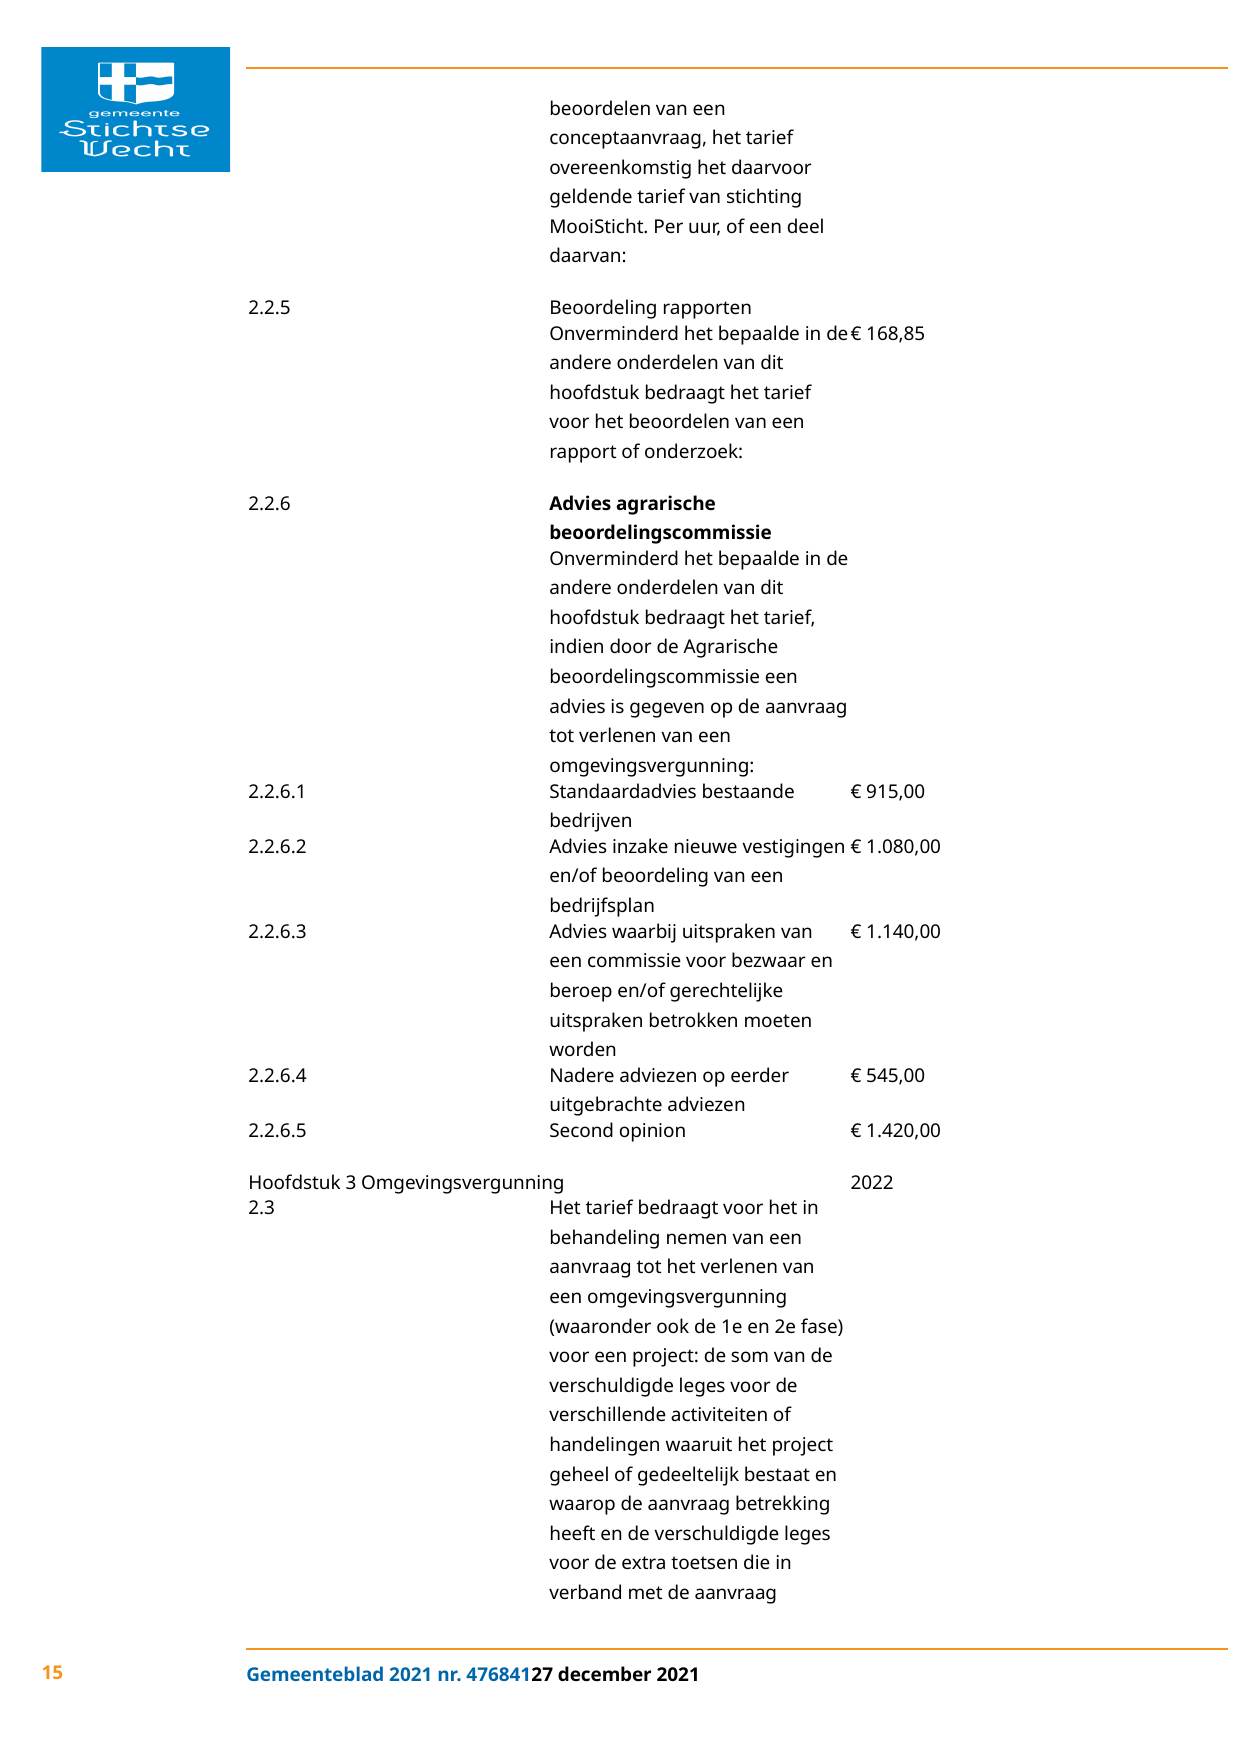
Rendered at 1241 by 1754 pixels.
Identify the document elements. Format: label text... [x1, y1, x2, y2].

table_cell [248, 320, 549, 464]
table_cell € 1.080,00 [850, 833, 1152, 918]
table_cell [248, 269, 549, 294]
table_cell [549, 1143, 850, 1169]
picture [99, 63, 135, 101]
table_cell Advies waarbij uitspraken van een commissie voor bezwaar en beroep en/of gerechtelijke uitspraken betrokken moeten worden [549, 918, 850, 1062]
table_cell 2022 [850, 1169, 1152, 1194]
table_cell [248, 545, 549, 778]
table_cell 2.2.6.5 [248, 1118, 549, 1143]
table_cell € 545,00 [850, 1062, 1152, 1117]
table_cell 2.2.6.2 [248, 833, 549, 918]
table_cell Onverminderd het bepaalde in de andere onderdelen van dit hoofdstuk bedraagt het tarief, indien door de Agrarische beoordelingscommissie een advies is gegeven op de aanvraag tot verlenen van een omgevingsvergunning: [549, 545, 850, 778]
table_cell [850, 490, 1152, 545]
table_cell 2.2.6 [248, 490, 549, 545]
table_cell [549, 464, 850, 490]
table_cell [850, 464, 1152, 490]
table_cell [248, 95, 549, 268]
table_cell Standaardadvies bestaande bedrijven [549, 778, 850, 833]
picture [137, 63, 174, 103]
table_cell 2.3 [248, 1195, 549, 1605]
table_cell 2.2.6.4 [248, 1062, 549, 1117]
table_cell Nadere adviezen op eerder uitgebrachte adviezen [549, 1062, 850, 1117]
table_cell [850, 1143, 1152, 1169]
table_cell [850, 269, 1152, 294]
table_cell [549, 269, 850, 294]
table_cell [850, 545, 1152, 778]
table_cell Advies agrarische beoordelingscommissie [549, 490, 850, 545]
table_cell [850, 294, 1152, 320]
table_cell € 1.140,00 [850, 918, 1152, 1062]
table_cell Second opinion [549, 1118, 850, 1143]
table_cell € 915,00 [850, 778, 1152, 833]
table_cell Onverminderd het bepaalde in de andere onderdelen van dit hoofdstuk bedraagt het tarief voor het beoordelen van een rapport of onderzoek: [549, 320, 850, 464]
table_cell Hoofdstuk 3 Omgevingsvergunning [248, 1169, 850, 1194]
table_cell 2.2.5 [248, 294, 549, 320]
table_cell [850, 1195, 1152, 1605]
table_cell [248, 464, 549, 490]
table_cell 2.2.6.3 [248, 918, 549, 1062]
table_cell [248, 1143, 549, 1169]
table_cell beoordelen van een conceptaanvraag, het tarief overeenkomstig het daarvoor geldende tarief van stichting MooiSticht. Per uur, of een deel daarvan: [549, 95, 850, 268]
table_cell Advies inzake nieuwe vestigingen en/of beoordeling van een bedrijfsplan [549, 833, 850, 918]
table_cell € 168,85 [850, 320, 1152, 464]
table_cell Beoordeling rapporten [549, 294, 850, 320]
table_cell [850, 95, 1152, 268]
table_cell € 1.420,00 [850, 1118, 1152, 1143]
table_cell Het tarief bedraagt voor het in behandeling nemen van een aanvraag tot het verlenen van een omgevingsvergunning (waaronder ook de 1e en 2e fase) voor een project: de som van de verschuldigde leges voor de verschillende activiteiten of handelingen waaruit het project geheel of gedeeltelijk bestaat en waarop de aanvraag betrekking heeft en de verschuldigde leges voor de extra toetsen die in verband met de aanvraag [549, 1195, 850, 1605]
table_cell 2.2.6.1 [248, 778, 549, 833]
